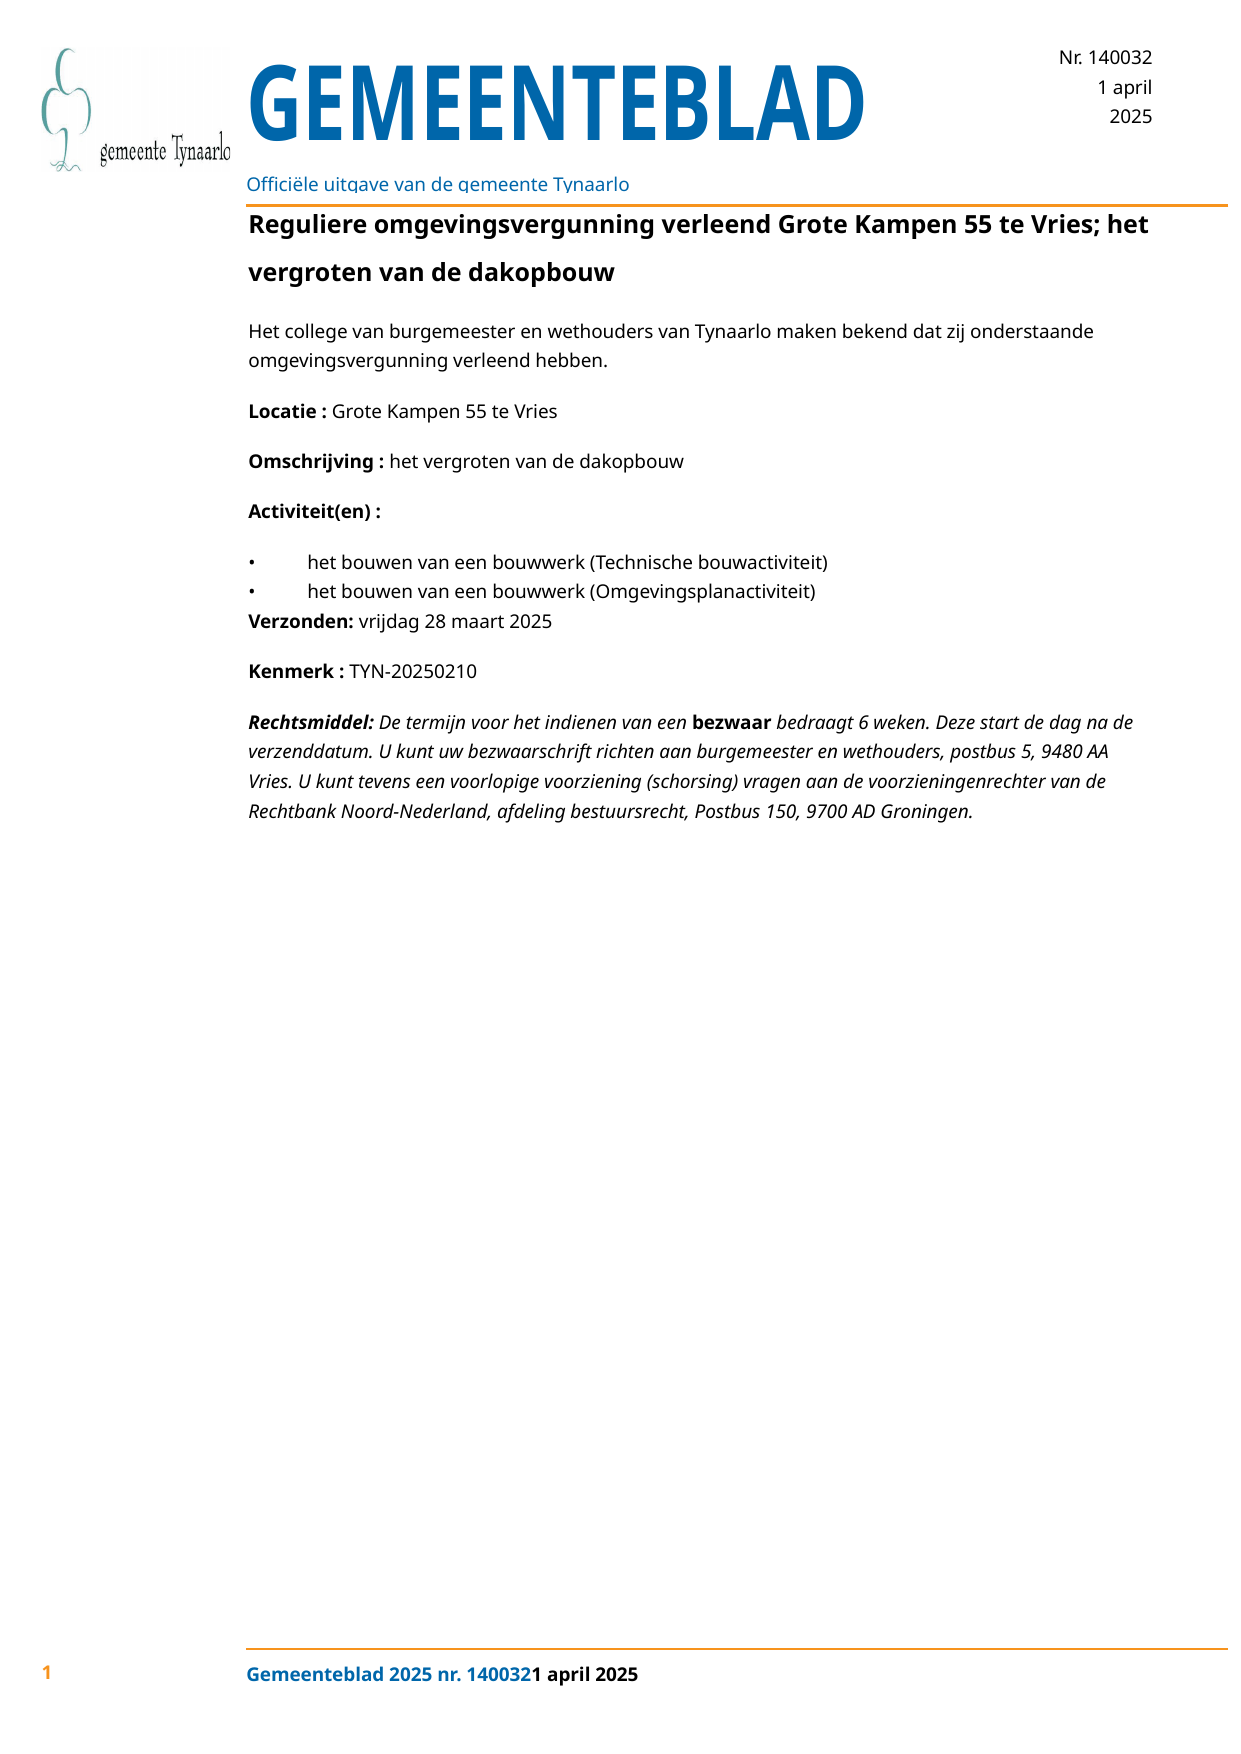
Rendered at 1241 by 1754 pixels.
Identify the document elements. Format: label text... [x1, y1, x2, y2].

list het bouwen van een bouwwerk (Omgevingsplanactiviteit) [248, 579, 1152, 604]
text Kenmerk : TYN-20250210 [248, 659, 1152, 684]
text Activiteit(en) : [248, 499, 1152, 524]
text Het college van burgemeester en wethouders van Tynaarlo maken bekend dat zij onderstaande omgevingsvergunning verleend hebben. [248, 318, 1152, 373]
text Reguliere omgevingsvergunning verleend Grote Kampen 55 te Vries; het vergroten van de dakopbouw [248, 207, 1152, 288]
text Rechtsmiddel: De termijn voor het indienen van een bezwaar bedraagt 6 weken. Deze start de dag na de verzenddatum. U kunt uw bezwaarschrift richten aan burgemeester en wethouders, postbus 5, 9480 AA Vries. U kunt tevens een voorlopige voorziening (schorsing) vragen aan de voorzieningenrechter van de Rechtbank Noord-Nederland, afdeling bestuursrecht, Postbus 150, 9700 AD Groningen. [248, 709, 1152, 824]
text Verzonden: vrijdag 28 maart 2025 [248, 608, 1152, 634]
picture [41, 47, 231, 172]
text Locatie : Grote Kampen 55 te Vries [248, 398, 1152, 424]
list het bouwen van een bouwwerk (Technische bouwactiviteit) [248, 549, 1152, 575]
text Omschrijving : het vergroten van de dakopbouw [248, 448, 1152, 474]
